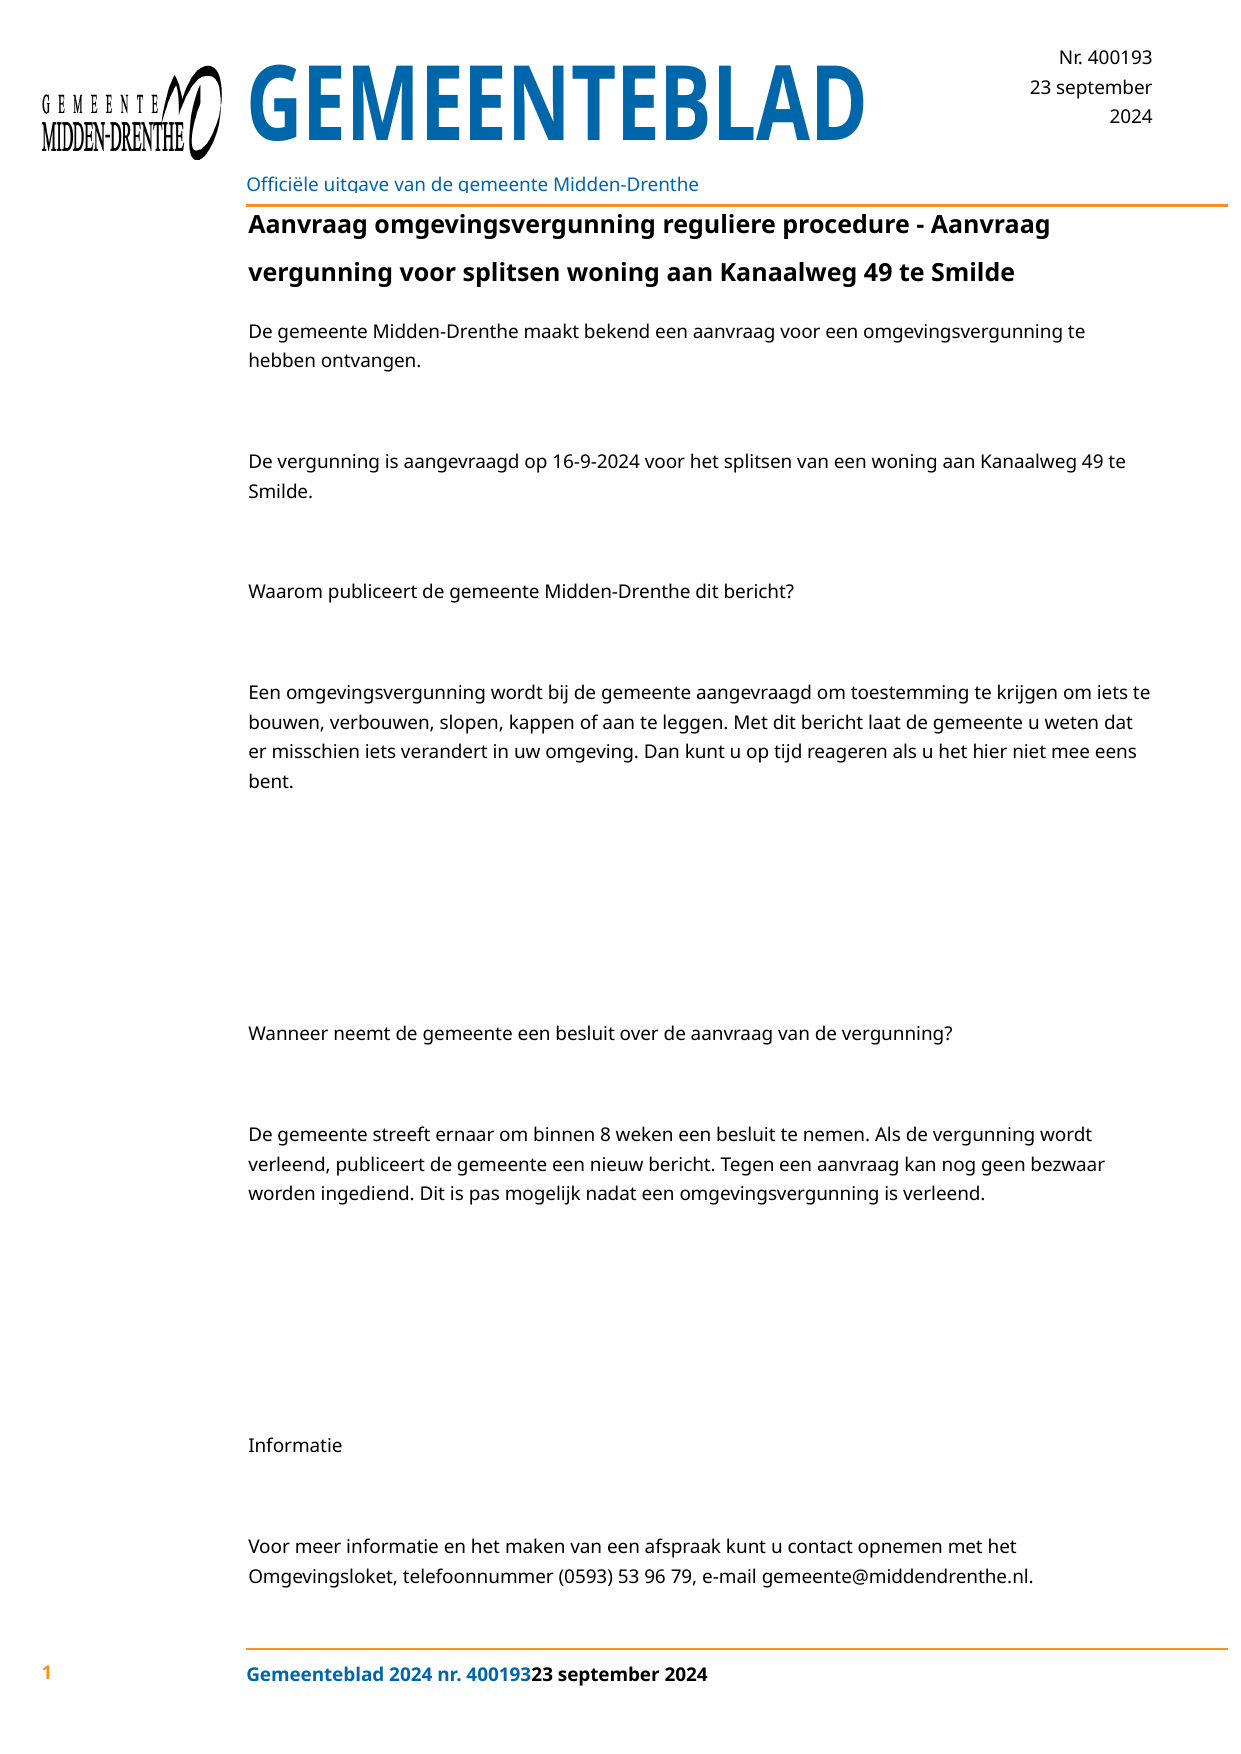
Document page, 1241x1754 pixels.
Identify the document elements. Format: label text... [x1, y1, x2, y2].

text De gemeente Midden-Drenthe maakt bekend een aanvraag voor een omgevingsvergunning te hebben ontvangen. [248, 318, 1152, 373]
text Een omgevingsvergunning wordt bij de gemeente aangevraagd om toestemming te krijgen om iets te bouwen, verbouwen, slopen, kappen of aan te leggen. Met dit bericht laat de gemeente u weten dat er misschien iets verandert in uw omgeving. Dan kunt u op tijd reageren als u het hier niet mee eens bent. [248, 679, 1152, 794]
text Informatie [248, 1432, 1152, 1458]
text De gemeente streeft ernaar om binnen 8 weken een besluit te nemen. Als de vergunning wordt verleend, publiceert de gemeente een nieuw bericht. Tegen een aanvraag kan nog geen bezwaar worden ingediend. Dit is pas mogelijk nadat een omgevingsvergunning is verleend. [248, 1121, 1152, 1206]
text Wanneer neemt de gemeente een besluit over de aanvraag van de vergunning? [248, 1020, 1152, 1046]
text Waarom publiceert de gemeente Midden-Drenthe dit bericht? [248, 579, 1152, 604]
text Voor meer informatie en het maken van een afspraak kunt u contact opnemen met het Omgevingsloket, telefoonnummer (0593) 53 96 79, e-mail gemeente@middendrenthe.nl. [248, 1533, 1152, 1589]
text De vergunning is aangevraagd op 16-9-2024 voor het splitsen van een woning aan Kanaalweg 49 te Smilde. [248, 448, 1152, 504]
text Aanvraag omgevingsvergunning reguliere procedure - Aanvraag vergunning voor splitsen woning aan Kanaalweg 49 te Smilde [248, 207, 1152, 288]
picture [41, 47, 231, 172]
